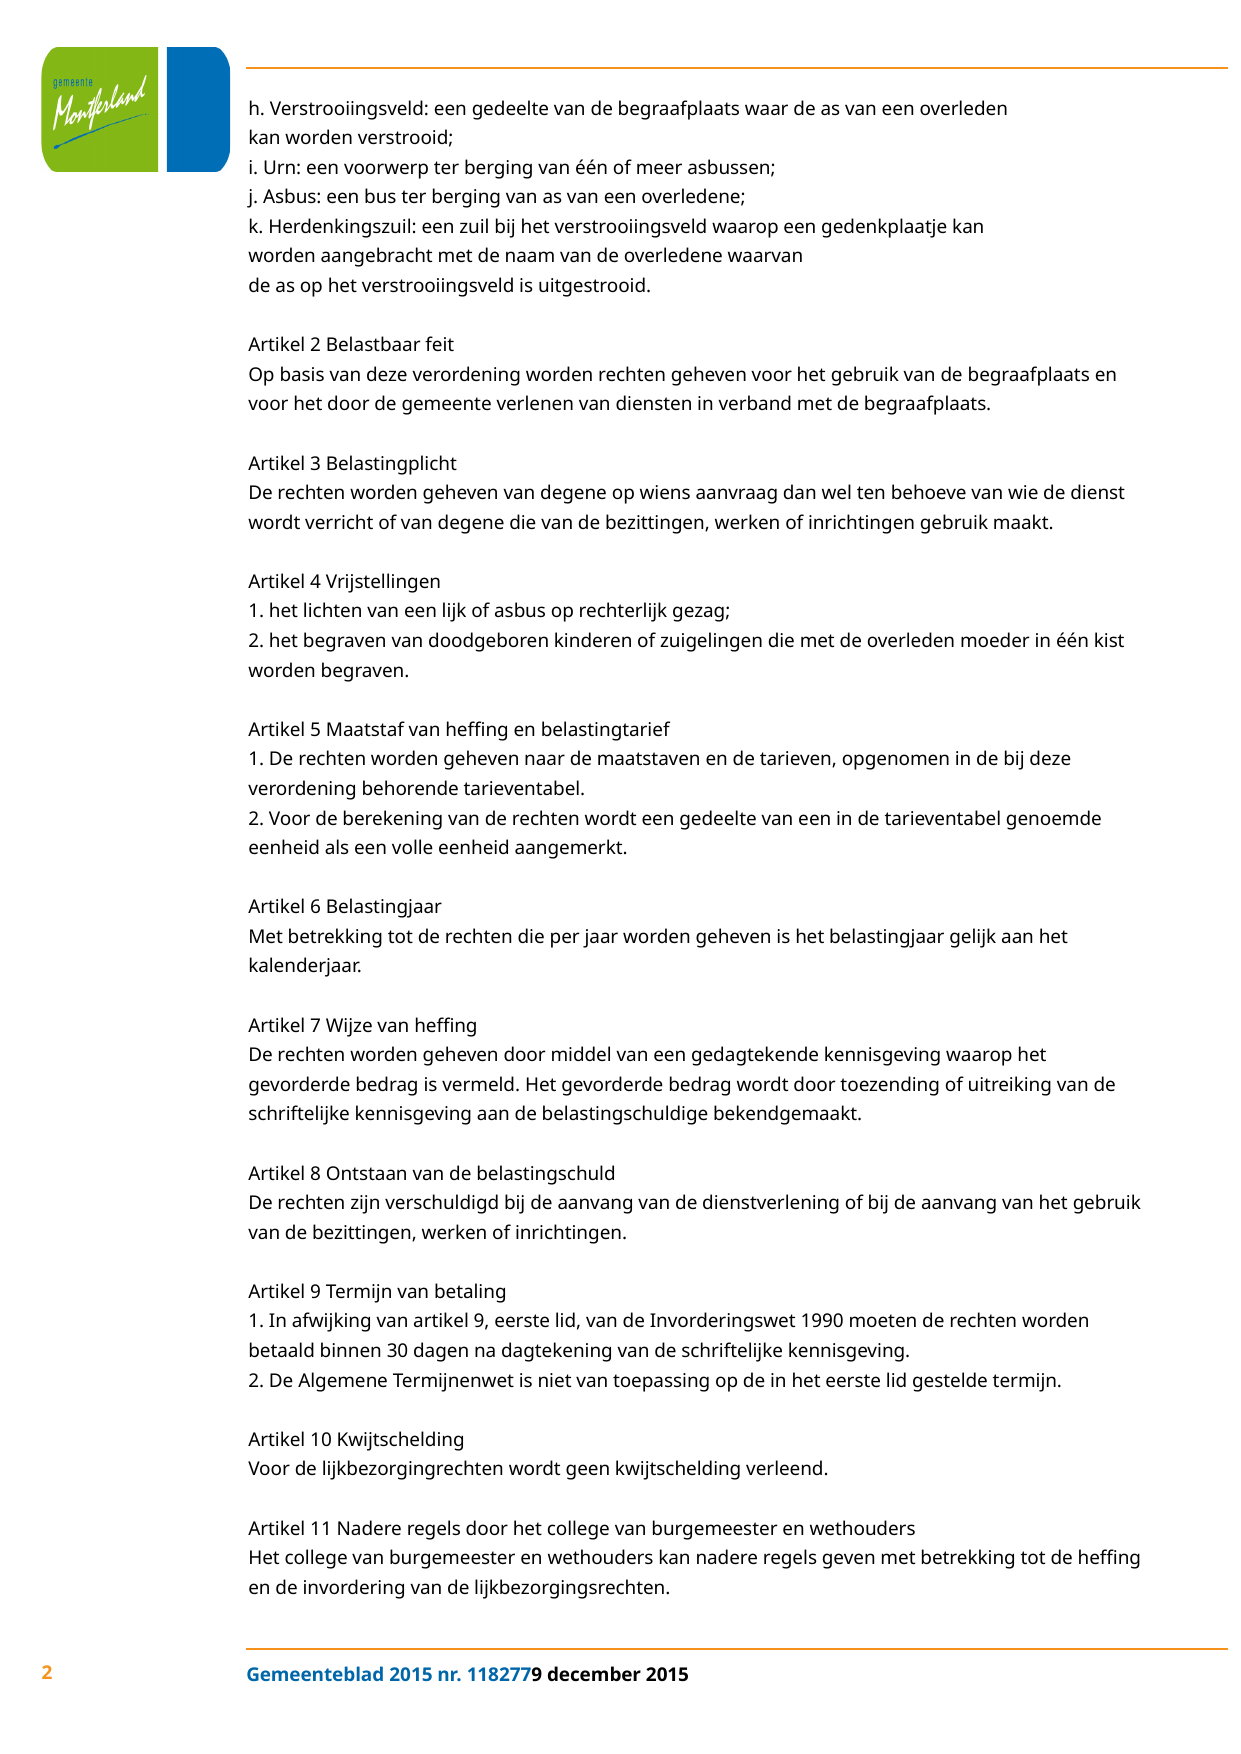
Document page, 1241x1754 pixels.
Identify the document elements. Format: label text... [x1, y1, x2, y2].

text Artikel 11 Nadere regels door het college van burgemeester en wethouders [248, 1515, 1152, 1541]
text Op basis van deze verordening worden rechten geheven voor het gebruik van de begraafplaats en voor het door de gemeente verlenen van diensten in verband met de begraafplaats. [248, 361, 1152, 416]
text Artikel 10 Kwijtschelding [248, 1426, 1152, 1452]
text j. Asbus: een bus ter berging van as van een overledene; [248, 183, 1152, 209]
picture [41, 47, 231, 172]
text k. Herdenkingszuil: een zuil bij het verstrooiingsveld waarop een gedenkplaatje kan [248, 213, 1152, 239]
text 2. het begraven van doodgeboren kinderen of zuigelingen die met de overleden moeder in één kist worden begraven. [248, 627, 1152, 683]
text Artikel 5 Maatstaf van heffing en belastingtarief [248, 716, 1152, 742]
text De rechten worden geheven van degene op wiens aanvraag dan wel ten behoeve van wie de dienst wordt verricht of van degene die van de bezittingen, werken of inrichtingen gebruik maakt. [248, 479, 1152, 535]
text Artikel 2 Belastbaar feit [248, 331, 1152, 357]
text h. Verstrooiingsveld: een gedeelte van de begraafplaats waar de as van een overleden [248, 95, 1152, 121]
text De rechten zijn verschuldigd bij de aanvang van de dienstverlening of bij de aanvang van het gebruik van de bezittingen, werken of inrichtingen. [248, 1189, 1152, 1245]
text 1. In afwijking van artikel 9, eerste lid, van de Invorderingswet 1990 moeten de rechten worden betaald binnen 30 dagen na dagtekening van de schriftelijke kennisgeving. [248, 1308, 1152, 1363]
text Het college van burgemeester en wethouders kan nadere regels geven met betrekking tot de heffing en de invordering van de lijkbezorgingsrechten. [248, 1544, 1152, 1600]
text 1. het lichten van een lijk of asbus op rechterlijk gezag; [248, 598, 1152, 623]
text Artikel 8 Ontstaan van de belastingschuld [248, 1160, 1152, 1186]
text Artikel 9 Termijn van betaling [248, 1278, 1152, 1304]
text 2. De Algemene Termijnenwet is niet van toepassing op de in het eerste lid gestelde termijn. [248, 1367, 1152, 1393]
text Artikel 6 Belastingjaar [248, 893, 1152, 919]
text de as op het verstrooiingsveld is uitgestrooid. [248, 272, 1152, 298]
text De rechten worden geheven door middel van een gedagtekende kennisgeving waarop het gevorderde bedrag is vermeld. Het gevorderde bedrag wordt door toezending of uitreiking van de schriftelijke kennisgeving aan de belastingschuldige bekendgemaakt. [248, 1041, 1152, 1126]
text Artikel 3 Belastingplicht [248, 450, 1152, 476]
text worden aangebracht met de naam van de overledene waarvan [248, 243, 1152, 268]
text Met betrekking tot de rechten die per jaar worden geheven is het belastingjaar gelijk aan het kalenderjaar. [248, 923, 1152, 978]
text 2. Voor de berekening van de rechten wordt een gedeelte van een in de tarieventabel genoemde eenheid als een volle eenheid aangemerkt. [248, 805, 1152, 860]
text kan worden verstrooid; [248, 124, 1152, 150]
text 1. De rechten worden geheven naar de maatstaven en de tarieven, opgenomen in de bij deze verordening behorende tarieventabel. [248, 746, 1152, 801]
text Artikel 4 Vrijstellingen [248, 568, 1152, 594]
text Voor de lijkbezorgingrechten wordt geen kwijtschelding verleend. [248, 1456, 1152, 1481]
text Artikel 7 Wijze van heffing [248, 1012, 1152, 1038]
text i. Urn: een voorwerp ter berging van één of meer asbussen; [248, 154, 1152, 180]
